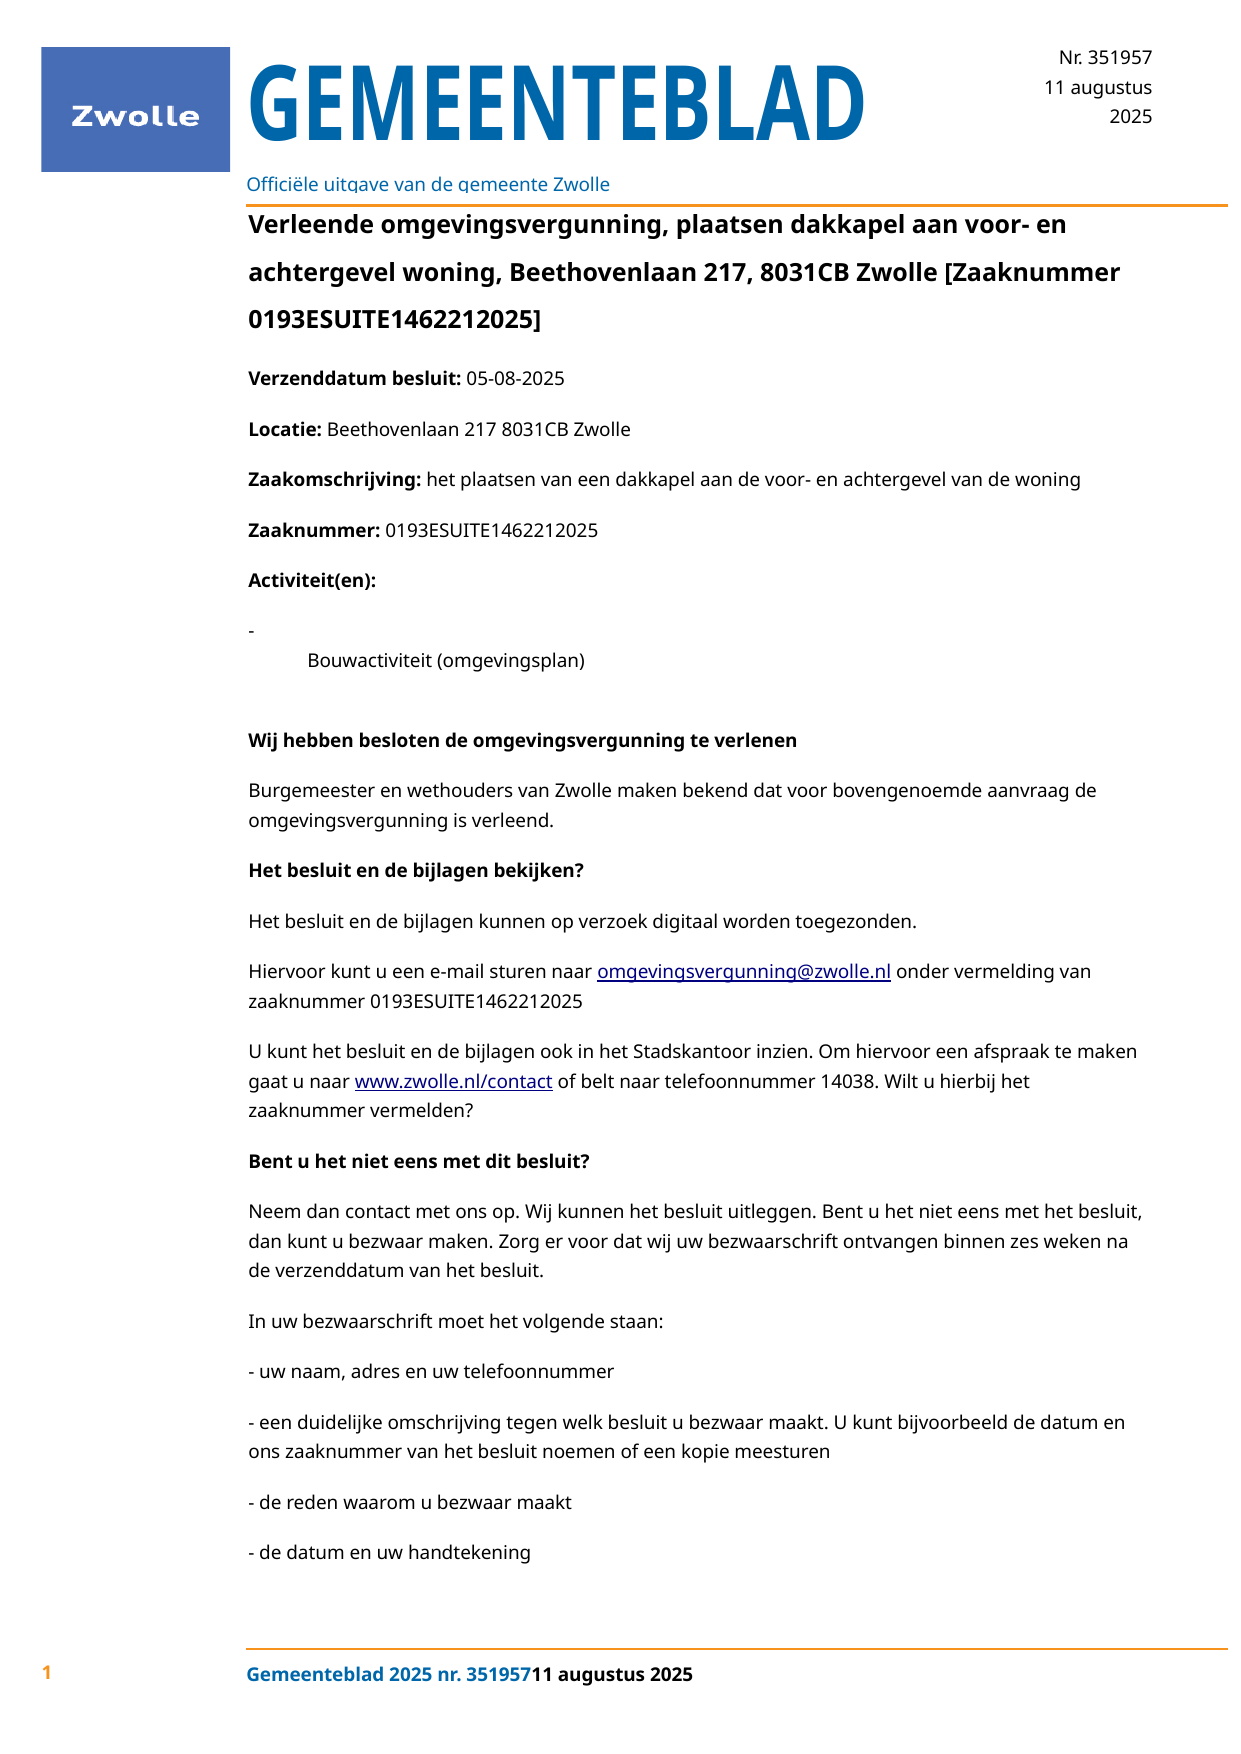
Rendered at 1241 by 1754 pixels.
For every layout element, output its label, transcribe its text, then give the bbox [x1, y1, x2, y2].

text Burgemeester en wethouders van Zwolle maken bekend dat voor bovengenoemde aanvraag de omgevingsvergunning is verleend. [248, 778, 1152, 833]
text Het besluit en de bijlagen kunnen op verzoek digitaal worden toegezonden. [248, 908, 1152, 934]
text Hiervoor kunt u een e-mail sturen naar omgevingsvergunning@zwolle.nl onder vermelding van zaaknummer 0193ESUITE1462212025 [248, 958, 1152, 1014]
text Activiteit(en): [248, 567, 1152, 593]
text Wij hebben besloten de omgevingsvergunning te verlenen [248, 727, 1152, 753]
text U kunt het besluit en de bijlagen ook in het Stadskantoor inzien. Om hiervoor een afspraak te maken gaat u naar www.zwolle.nl/contact of belt naar telefoonnummer 14038. Wilt u hierbij het zaaknummer vermelden? [248, 1038, 1152, 1123]
text - een duidelijke omschrijving tegen welk besluit u bezwaar maakt. U kunt bijvoorbeeld de datum en ons zaaknummer van het besluit noemen of een kopie meesturen [248, 1409, 1152, 1464]
text Zaakomschrijving: het plaatsen van een dakkapel aan de voor- en achtergevel van de woning [248, 466, 1152, 492]
text - de reden waarom u bezwaar maakt [248, 1489, 1152, 1514]
text Verzenddatum besluit: 05-08-2025 [248, 366, 1152, 391]
text Zaaknummer: 0193ESUITE1462212025 [248, 517, 1152, 542]
list Bouwactiviteit (omgevingsplan) [248, 647, 1152, 673]
text Het besluit en de bijlagen bekijken? [248, 858, 1152, 883]
text In uw bezwaarschrift moet het volgende staan: [248, 1308, 1152, 1334]
text Verleende omgevingsvergunning, plaatsen dakkapel aan voor- en achtergevel woning, Beethovenlaan 217, 8031CB Zwolle [Zaaknummer 0193ESUITE1462212025] [248, 207, 1152, 336]
text Neem dan contact met ons op. Wij kunnen het besluit uitleggen. Bent u het niet eens met het besluit, dan kunt u bezwaar maken. Zorg er voor dat wij uw bezwaarschrift ontvangen binnen zes weken na de verzenddatum van het besluit. [248, 1198, 1152, 1283]
picture [41, 47, 231, 172]
text Locatie: Beethovenlaan 217 8031CB Zwolle [248, 416, 1152, 442]
text - de datum en uw handtekening [248, 1539, 1152, 1565]
text Bent u het niet eens met dit besluit? [248, 1148, 1152, 1174]
text - uw naam, adres en uw telefoonnummer [248, 1358, 1152, 1384]
